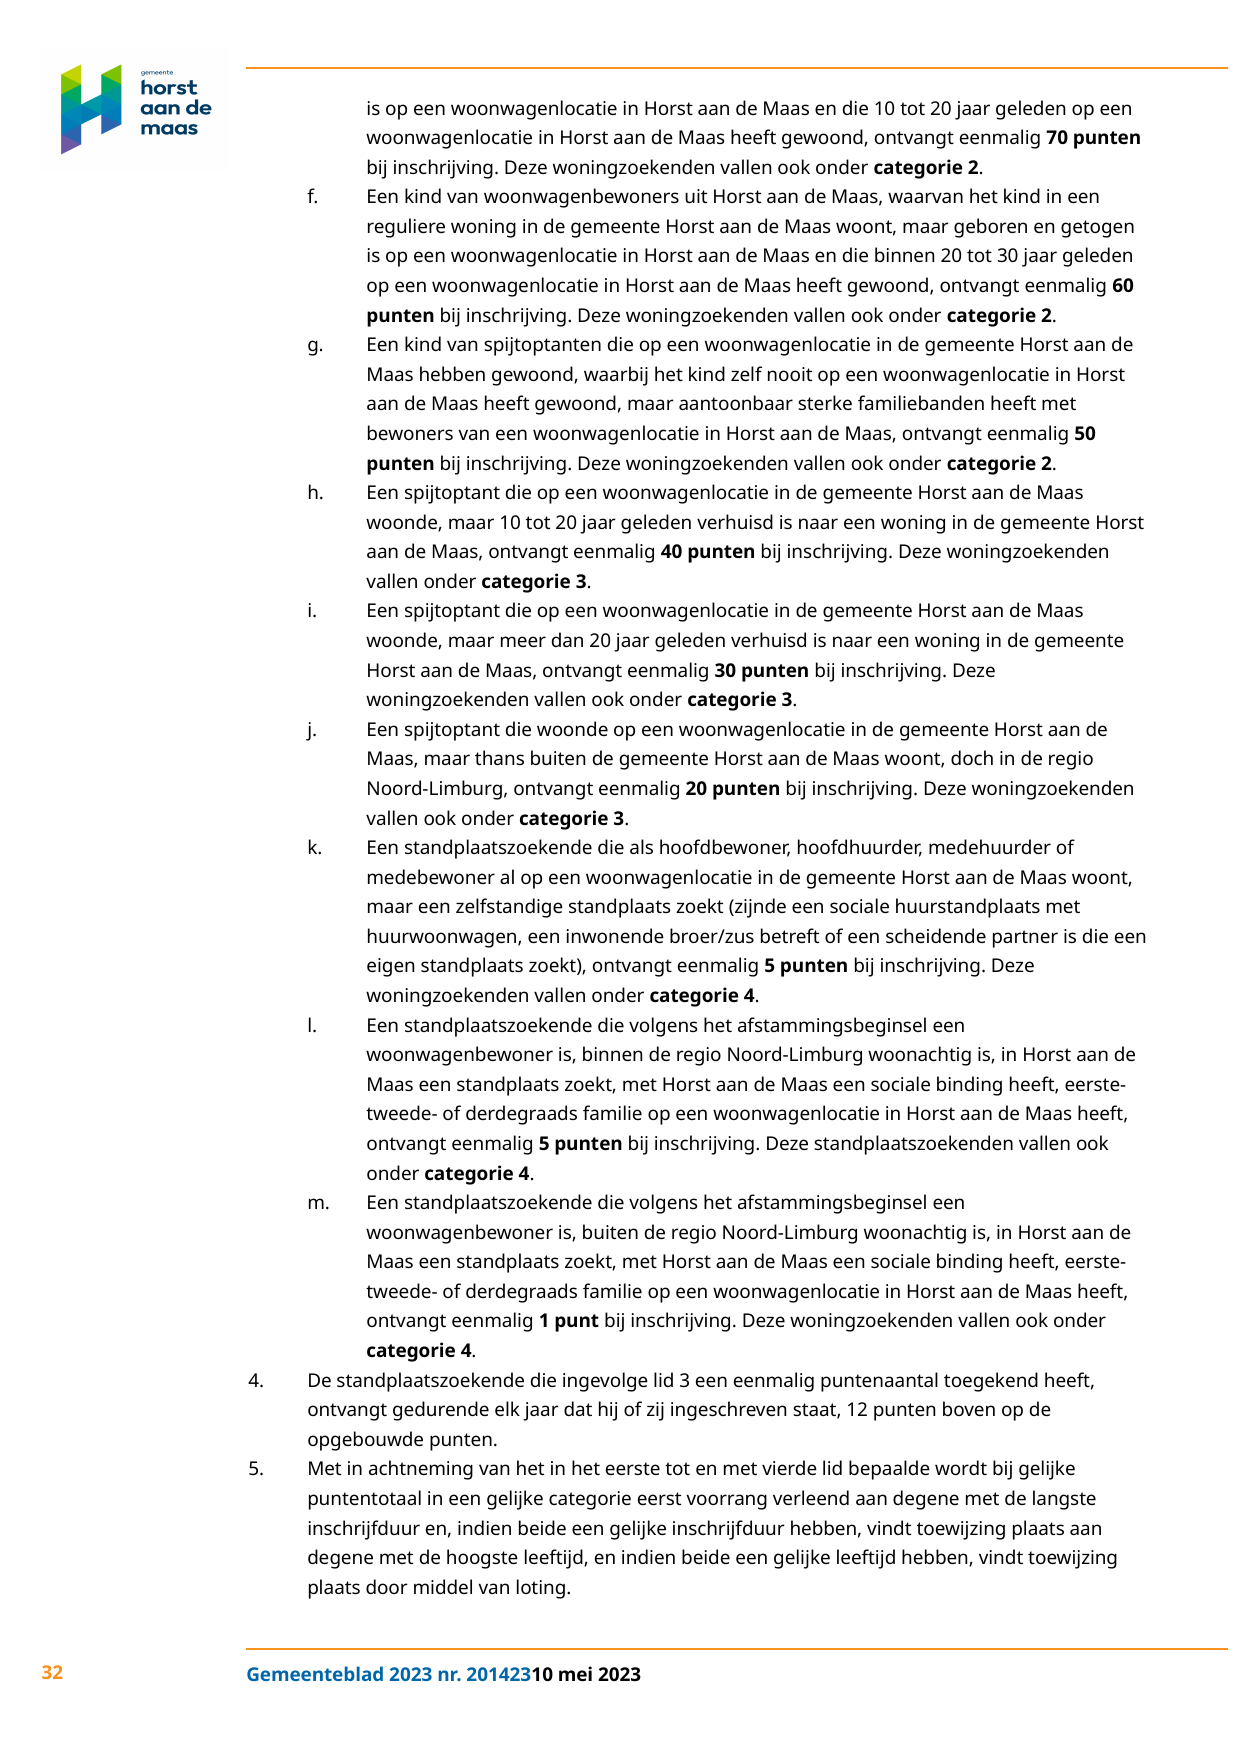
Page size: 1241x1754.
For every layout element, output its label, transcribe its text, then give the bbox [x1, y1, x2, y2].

list is op een woonwagenlocatie in Horst aan de Maas en die 10 tot 20 jaar geleden op een woonwagenlocatie in Horst aan de Maas heeft gewoond, ontvangt eenmalig 70 punten bij inschrijving. Deze woningzoekenden vallen ook onder categorie 2. [307, 95, 1152, 180]
list Een spijtoptant die op een woonwagenlocatie in de gemeente Horst aan de Maas woonde, maar meer dan 20 jaar geleden verhuisd is naar een woning in de gemeente Horst aan de Maas, ontvangt eenmalig 30 punten bij inschrijving. Deze woningzoekenden vallen ook onder categorie 3. [307, 598, 1152, 712]
picture [41, 47, 231, 172]
list Een kind van spijtoptanten die op een woonwagenlocatie in de gemeente Horst aan de Maas hebben gewoond, waarbij het kind zelf nooit op een woonwagenlocatie in Horst aan de Maas heeft gewoond, maar aantoonbaar sterke familiebanden heeft met bewoners van een woonwagenlocatie in Horst aan de Maas, ontvangt eenmalig 50 punten bij inschrijving. Deze woningzoekenden vallen ook onder categorie 2. [307, 331, 1152, 476]
list Een standplaatszoekende die als hoofdbewoner, hoofdhuurder, medehuurder of medebewoner al op een woonwagenlocatie in de gemeente Horst aan de Maas woont, maar een zelfstandige standplaats zoekt (zijnde een sociale huurstandplaats met huurwoonwagen, een inwonende broer/zus betreft of een scheidende partner is die een eigen standplaats zoekt), ontvangt eenmalig 5 punten bij inschrijving. Deze woningzoekenden vallen onder categorie 4. [307, 834, 1152, 1008]
list Een standplaatszoekende die volgens het afstammingsbeginsel een woonwagenbewoner is, binnen de regio Noord-Limburg woonachtig is, in Horst aan de Maas een standplaats zoekt, met Horst aan de Maas een sociale binding heeft, eerste- tweede- of derdegraads familie op een woonwagenlocatie in Horst aan de Maas heeft, ontvangt eenmalig 5 punten bij inschrijving. Deze standplaatszoekenden vallen ook onder categorie 4. [307, 1012, 1152, 1186]
list Met in achtneming van het in het eerste tot en met vierde lid bepaalde wordt bij gelijke puntentotaal in een gelijke categorie eerst voorrang verleend aan degene met de langste inschrijfduur en, indien beide een gelijke inschrijfduur hebben, vindt toewijzing plaats aan degene met de hoogste leeftijd, en indien beide een gelijke leeftijd hebben, vindt toewijzing plaats door middel van loting. [248, 1456, 1152, 1600]
list Een kind van woonwagenbewoners uit Horst aan de Maas, waarvan het kind in een reguliere woning in de gemeente Horst aan de Maas woont, maar geboren en getogen is op een woonwagenlocatie in Horst aan de Maas en die binnen 20 tot 30 jaar geleden op een woonwagenlocatie in Horst aan de Maas heeft gewoond, ontvangt eenmalig 60 punten bij inschrijving. Deze woningzoekenden vallen ook onder categorie 2. [307, 183, 1152, 328]
list De standplaatszoekende die ingevolge lid 3 een eenmalig puntenaantal toegekend heeft, ontvangt gedurende elk jaar dat hij of zij ingeschreven staat, 12 punten boven op de opgebouwde punten. [248, 1367, 1152, 1452]
list Een spijtoptant die woonde op een woonwagenlocatie in de gemeente Horst aan de Maas, maar thans buiten de gemeente Horst aan de Maas woont, doch in de regio Noord-Limburg, ontvangt eenmalig 20 punten bij inschrijving. Deze woningzoekenden vallen ook onder categorie 3. [307, 716, 1152, 831]
list Een spijtoptant die op een woonwagenlocatie in de gemeente Horst aan de Maas woonde, maar 10 tot 20 jaar geleden verhuisd is naar een woning in de gemeente Horst aan de Maas, ontvangt eenmalig 40 punten bij inschrijving. Deze woningzoekenden vallen onder categorie 3. [307, 479, 1152, 594]
list Een standplaatszoekende die volgens het afstammingsbeginsel een woonwagenbewoner is, buiten de regio Noord-Limburg woonachtig is, in Horst aan de Maas een standplaats zoekt, met Horst aan de Maas een sociale binding heeft, eerste- tweede- of derdegraads familie op een woonwagenlocatie in Horst aan de Maas heeft, ontvangt eenmalig 1 punt bij inschrijving. Deze woningzoekenden vallen ook onder categorie 4. [307, 1189, 1152, 1363]
